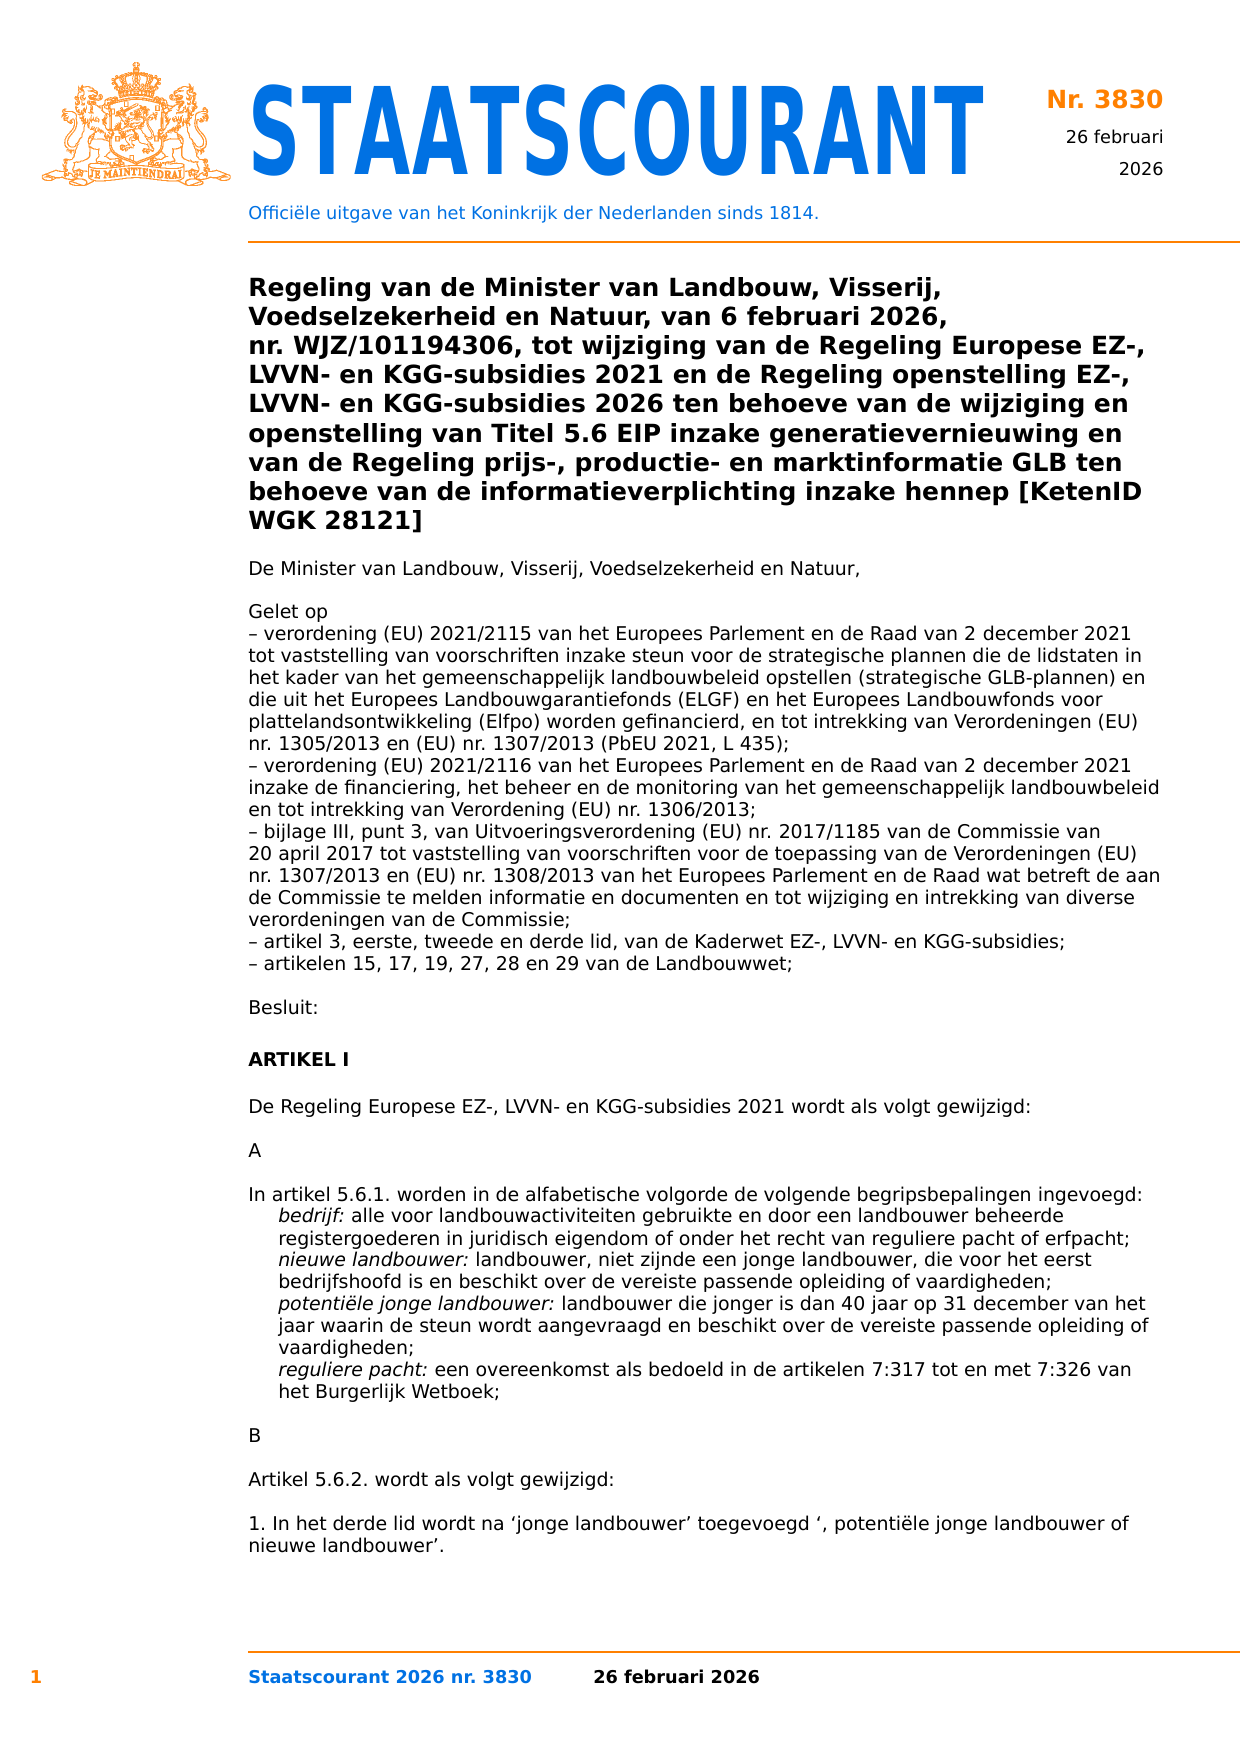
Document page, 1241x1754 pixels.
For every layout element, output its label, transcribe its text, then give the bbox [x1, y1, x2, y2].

text De Regeling Europese EZ-, LVVN- en KGG-subsidies 2021 wordt als volgt gewijzigd: [248, 1096, 1163, 1118]
text B [248, 1425, 1163, 1447]
text Gelet op [248, 601, 1163, 623]
table_cell Officiële uitgave van het Koninkrijk der Nederlanden sinds 1814. [248, 203, 1240, 241]
text Besluit: [248, 997, 1163, 1019]
text potentiële jonge landbouwer: landbouwer die jonger is dan 40 jaar op 31 december van het jaar waarin de steun wordt aangevraagd en beschikt over de vereiste passende opleiding of vaardigheden; [278, 1293, 1163, 1359]
table_header STAATSCOURANT [248, 62, 998, 203]
text – artikelen 15, 17, 19, 27, 28 en 29 van de Landbouwwet; [248, 953, 1163, 975]
text – verordening (EU) 2021/2115 van het Europees Parlement en de Raad van 2 december 2021 tot vaststelling van voorschriften inzake steun voor de strategische plannen die de lidstaten in het kader van het gemeenschappelijk landbouwbeleid opstellen (strategische GLB-plannen) en die uit het Europees Landbouwgarantiefonds (ELGF) en het Europees Landbouwfonds voor plattelandsontwikkeling (Elfpo) worden gefinancierd, en tot intrekking van Verordeningen (EU) nr. 1305/2013 en (EU) nr. 1307/2013 (PbEU 2021, L 435); [248, 623, 1163, 755]
table_cell 26 februari [998, 121, 1240, 153]
picture [41, 62, 231, 186]
text reguliere pacht: een overeenkomst als bedoeld in de artikelen 7:317 tot en met 7:326 van het Burgerlijk Wetboek; [278, 1359, 1163, 1403]
text In artikel 5.6.1. worden in de alfabetische volgorde de volgende begripsbepalingen ingevoegd: [248, 1183, 1163, 1205]
text De Minister van Landbouw, Visserij, Voedselzekerheid en Natuur, [248, 557, 1163, 579]
text bedrijf: alle voor landbouwactiviteiten gebruikte en door een landbouwer beheerde registergoederen in juridisch eigendom of onder het recht van reguliere pacht of erfpacht; [278, 1205, 1163, 1249]
table_cell 2026 [998, 153, 1240, 203]
text A [248, 1139, 1163, 1162]
text – artikel 3, eerste, tweede en derde lid, van de Kaderwet EZ-, LVVN- en KGG-subsidies; [248, 931, 1163, 953]
text nieuwe landbouwer: landbouwer, niet zijnde een jonge landbouwer, die voor het eerst bedrijfshoofd is en beschikt over de vereiste passende opleiding of vaardigheden; [278, 1249, 1163, 1293]
table_header Nr. 3830 [998, 62, 1240, 121]
text – bijlage III, punt 3, van Uitvoeringsverordening (EU) nr. 2017/1185 van de Commissie van 20 april 2017 tot vaststelling van voorschriften voor de toepassing van de Verordeningen (EU) nr. 1307/2013 en (EU) nr. 1308/2013 van het Europees Parlement en de Raad wat betreft de aan de Commissie te melden informatie en documenten en tot wijziging en intrekking van diverse verordeningen van de Commissie; [248, 821, 1163, 931]
text 1. In het derde lid wordt na ‘jonge landbouwer’ toegevoegd ‘, potentiële jonge landbouwer of nieuwe landbouwer’. [248, 1513, 1163, 1557]
text Artikel 5.6.2. wordt als volgt gewijzigd: [248, 1469, 1163, 1491]
text – verordening (EU) 2021/2116 van het Europees Parlement en de Raad van 2 december 2021 inzake de financiering, het beheer en de monitoring van het gemeenschappelijk landbouwbeleid en tot intrekking van Verordening (EU) nr. 1306/2013; [248, 755, 1163, 821]
subtitle ARTIKEL I [248, 1049, 1163, 1071]
table_header [25, 62, 248, 241]
subtitle Regeling van de Minister van Landbouw, Visserij, Voedselzekerheid en Natuur, van 6 februari 2026, nr. WJZ/101194306, tot wijziging van de Regeling Europese EZ-, LVVN- en KGG-subsidies 2021 en de Regeling openstelling EZ-, LVVN- en KGG-subsidies 2026 ten behoeve van de wijziging en openstelling van Titel 5.6 EIP inzake generatievernieuwing en van de Regeling prijs-, productie- en marktinformatie GLB ten behoeve van de informatieverplichting inzake hennep [KetenID WGK 28121] [248, 273, 1163, 536]
